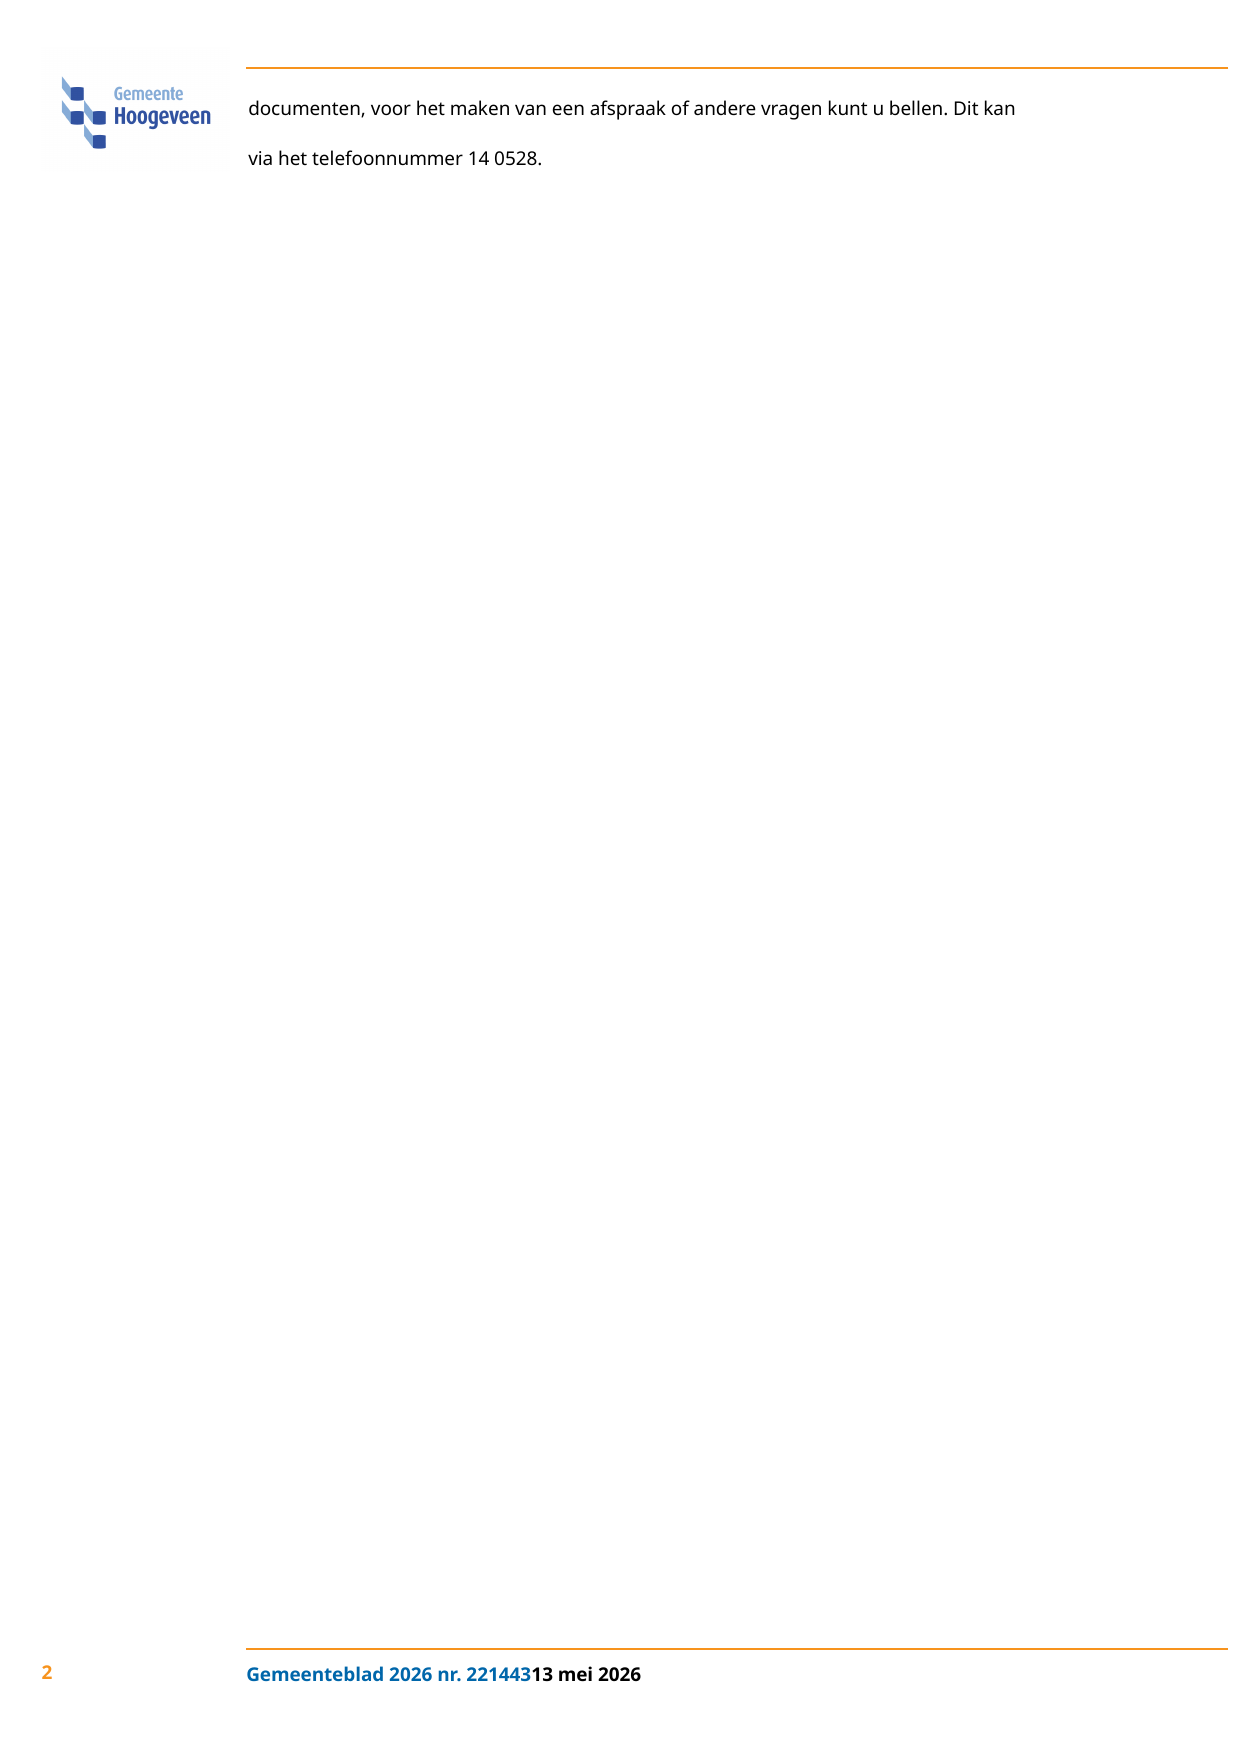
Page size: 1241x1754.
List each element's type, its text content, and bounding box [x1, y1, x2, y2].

text documenten, voor het maken van een afspraak of andere vragen kunt u bellen. Dit kan [248, 95, 1152, 121]
text via het telefoonnummer 14 0528. [248, 145, 1152, 171]
picture [41, 47, 231, 172]
